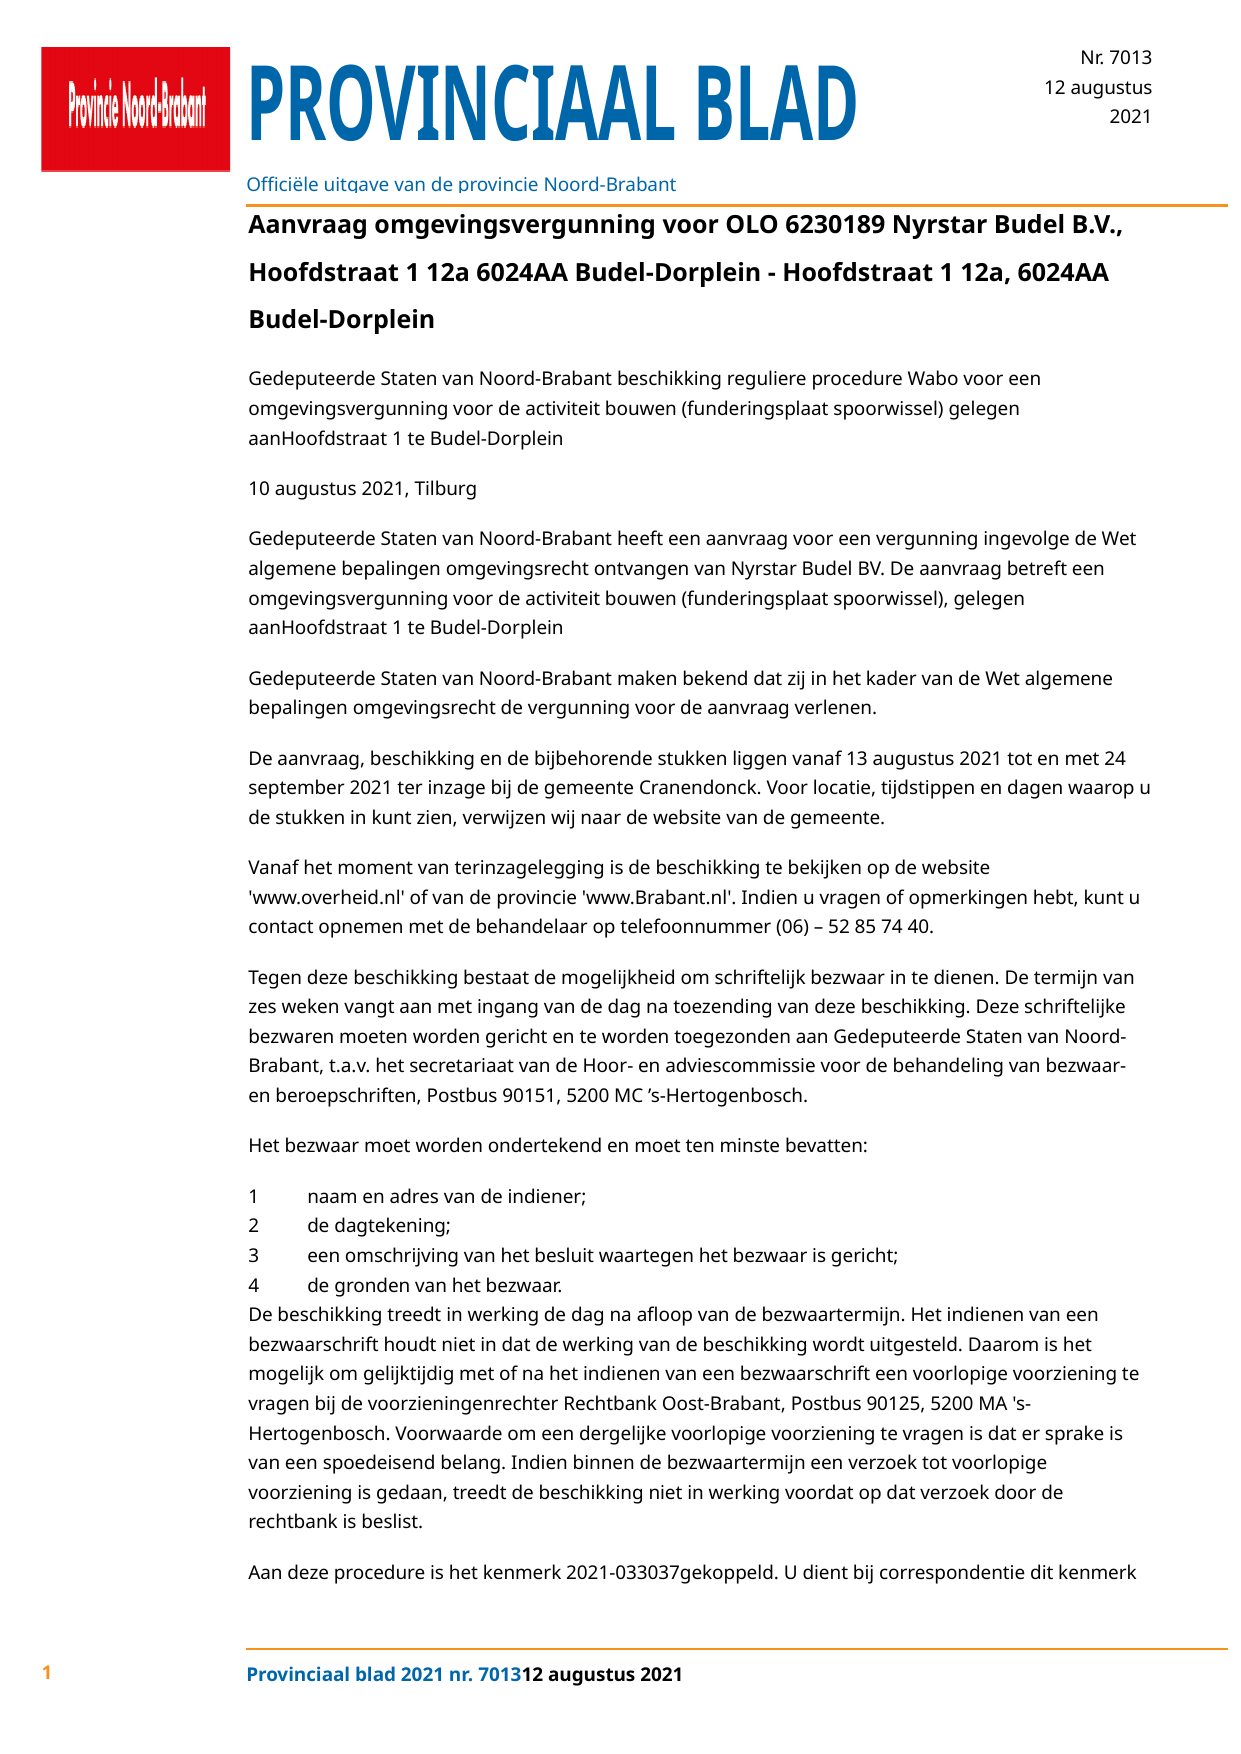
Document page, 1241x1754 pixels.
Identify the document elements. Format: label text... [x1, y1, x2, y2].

text Aan deze procedure is het kenmerk 2021-033037gekoppeld. U dient bij correspondentie dit kenmerk [248, 1559, 1152, 1584]
text De aanvraag, beschikking en de bijbehorende stukken liggen vanaf 13 augustus 2021 tot en met 24 september 2021 ter inzage bij de gemeente Cranendonck. Voor locatie, tijdstippen en dagen waarop u de stukken in kunt zien, verwijzen wij naar de website van de gemeente. [248, 745, 1152, 829]
text Gedeputeerde Staten van Noord-Brabant beschikking reguliere procedure Wabo voor een omgevingsvergunning voor de activiteit bouwen (funderingsplaat spoorwissel) gelegen aanHoofdstraat 1 te Budel-Dorplein [248, 366, 1152, 450]
text Gedeputeerde Staten van Noord-Brabant heeft een aanvraag voor een vergunning ingevolge de Wet algemene bepalingen omgevingsrecht ontvangen van Nyrstar Budel BV. De aanvraag betreft een omgevingsvergunning voor de activiteit bouwen (funderingsplaat spoorwissel), gelegen aanHoofdstraat 1 te Budel-Dorplein [248, 526, 1152, 640]
text Aanvraag omgevingsvergunning voor OLO 6230189 Nyrstar Budel B.V., Hoofdstraat 1 12a 6024AA Budel-Dorplein - Hoofdstraat 1 12a, 6024AA Budel-Dorplein [248, 207, 1152, 336]
text Tegen deze beschikking bestaat de mogelijkheid om schriftelijk bezwaar in te dienen. De termijn van zes weken vangt aan met ingang van de dag na toezending van deze beschikking. Deze schriftelijke bezwaren moeten worden gericht en te worden toegezonden aan Gedeputeerde Staten van Noord-Brabant, t.a.v. het secretariaat van de Hoor- en adviescommissie voor de behandeling van bezwaar- en beroepschriften, Postbus 90151, 5200 MC ’s-Hertogenbosch. [248, 964, 1152, 1108]
list de gronden van het bezwaar. [248, 1272, 1152, 1297]
picture [41, 47, 231, 172]
text De beschikking treedt in werking de dag na afloop van de bezwaartermijn. Het indienen van een bezwaarschrift houdt niet in dat de werking van de beschikking wordt uitgesteld. Daarom is het mogelijk om gelijktijdig met of na het indienen van een bezwaarschrift een voorlopige voorziening te vragen bij de voorzieningenrechter Rechtbank Oost-Brabant, Postbus 90125, 5200 MA 's-Hertogenbosch. Voorwaarde om een dergelijke voorlopige voorziening te vragen is dat er sprake is van een spoedeisend belang. Indien binnen de bezwaartermijn een verzoek tot voorlopige voorziening is gedaan, treedt de beschikking niet in werking voordat op dat verzoek door de rechtbank is beslist. [248, 1301, 1152, 1534]
text Vanaf het moment van terinzagelegging is de beschikking te bekijken op de website 'www.overheid.nl' of van de provincie 'www.Brabant.nl'. Indien u vragen of opmerkingen hebt, kunt u contact opnemen met de behandelaar op telefoonnummer (06) – 52 85 74 40. [248, 854, 1152, 939]
text Het bezwaar moet worden ondertekend en moet ten minste bevatten: [248, 1133, 1152, 1158]
list een omschrijving van het besluit waartegen het bezwaar is gericht; [248, 1242, 1152, 1268]
list de dagtekening; [248, 1213, 1152, 1238]
list naam en adres van de indiener; [248, 1183, 1152, 1209]
text 10 augustus 2021, Tilburg [248, 475, 1152, 501]
text Gedeputeerde Staten van Noord-Brabant maken bekend dat zij in het kader van de Wet algemene bepalingen omgevingsrecht de vergunning voor de aanvraag verlenen. [248, 665, 1152, 720]
